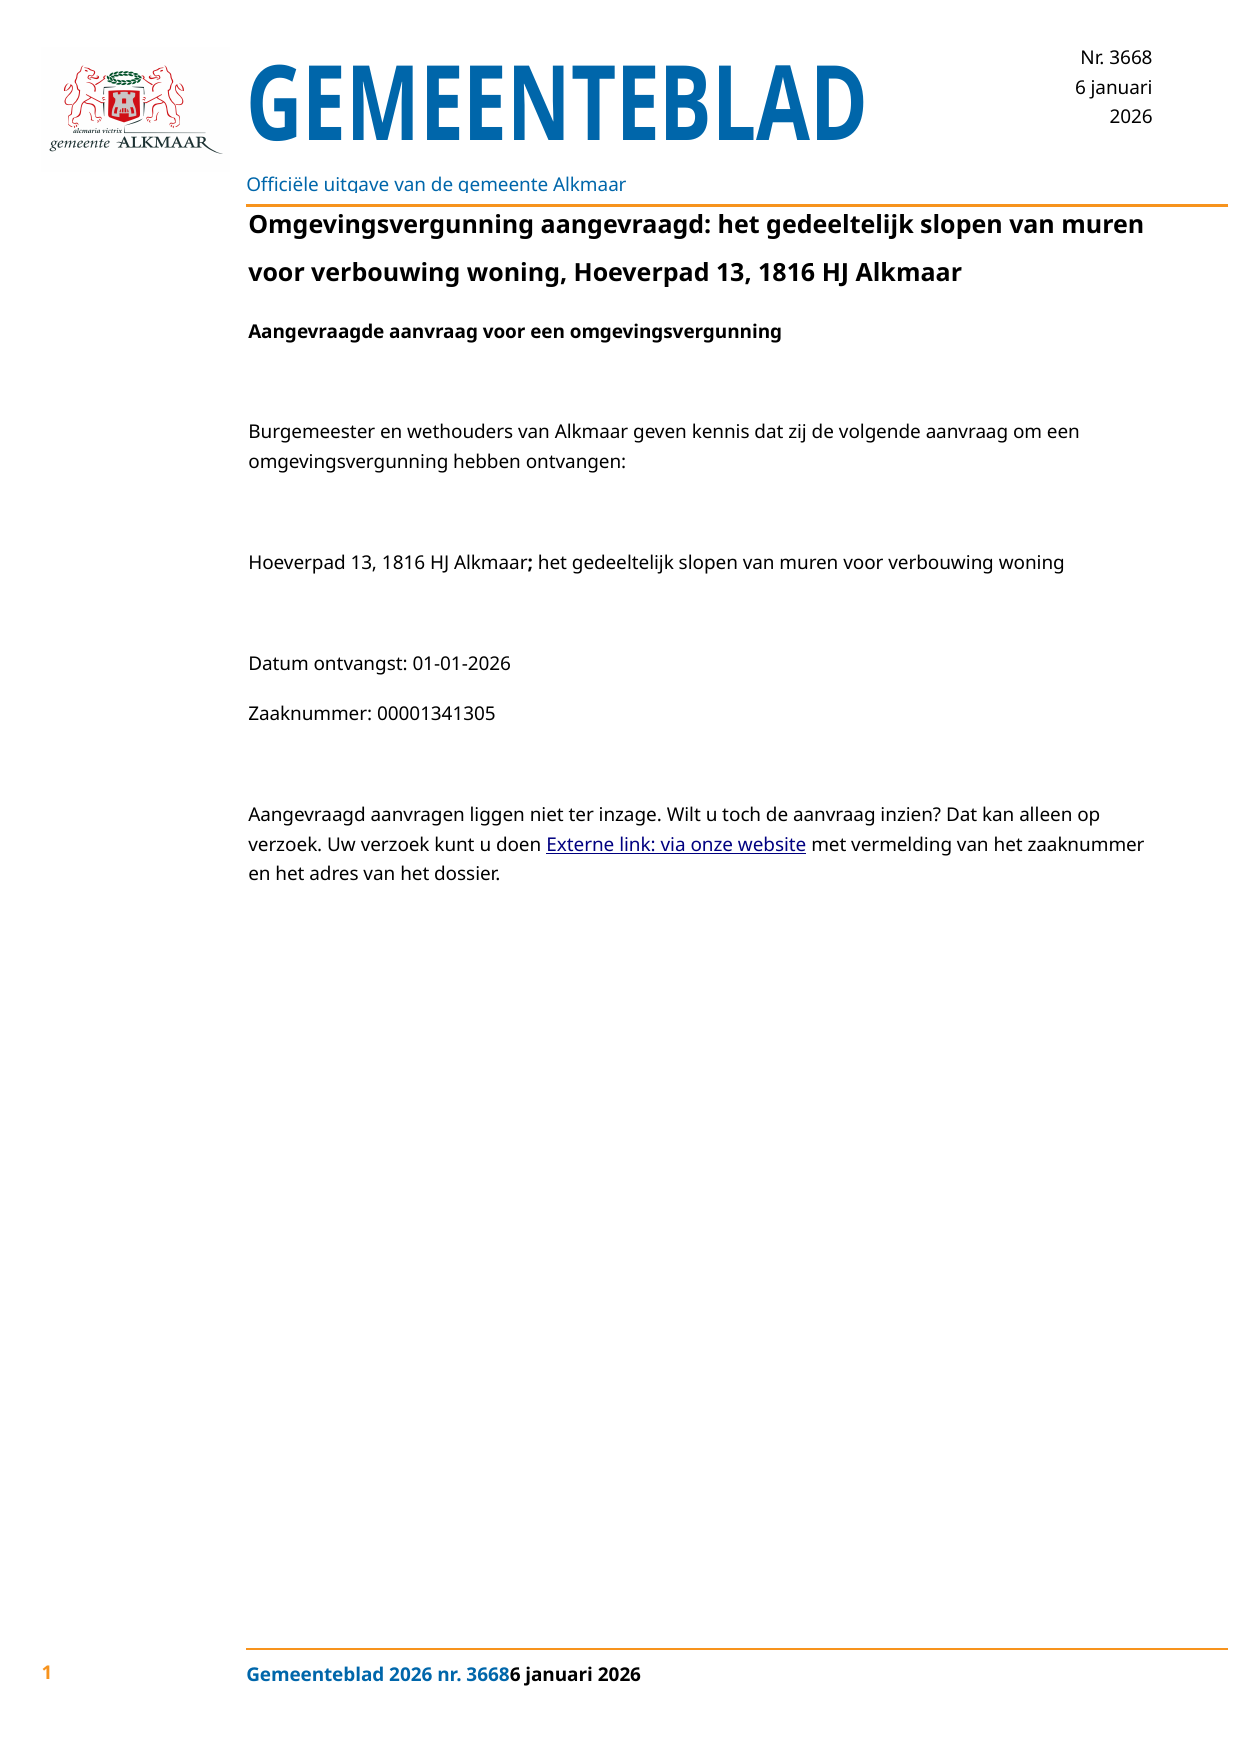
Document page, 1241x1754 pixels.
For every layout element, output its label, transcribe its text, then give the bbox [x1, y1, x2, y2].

text Aangevraagd aanvragen liggen niet ter inzage. Wilt u toch de aanvraag inzien? Dat kan alleen op verzoek. Uw verzoek kunt u doen Externe link: via onze website met vermelding van het zaaknummer en het adres van het dossier. [248, 801, 1152, 886]
text Zaaknummer: 00001341305 [248, 700, 1152, 726]
text Burgemeester en wethouders van Alkmaar geven kennis dat zij de volgende aanvraag om een omgevingsvergunning hebben ontvangen: [248, 419, 1152, 474]
picture [41, 47, 231, 172]
text Hoeverpad 13, 1816 HJ Alkmaar; het gedeeltelijk slopen van muren voor verbouwing woning [248, 549, 1152, 575]
text Datum ontvangst: 01-01-2026 [248, 650, 1152, 676]
text Aangevraagde aanvraag voor een omgevingsvergunning [248, 318, 1152, 344]
text Omgevingsvergunning aangevraagd: het gedeeltelijk slopen van muren voor verbouwing woning, Hoeverpad 13, 1816 HJ Alkmaar [248, 207, 1152, 288]
